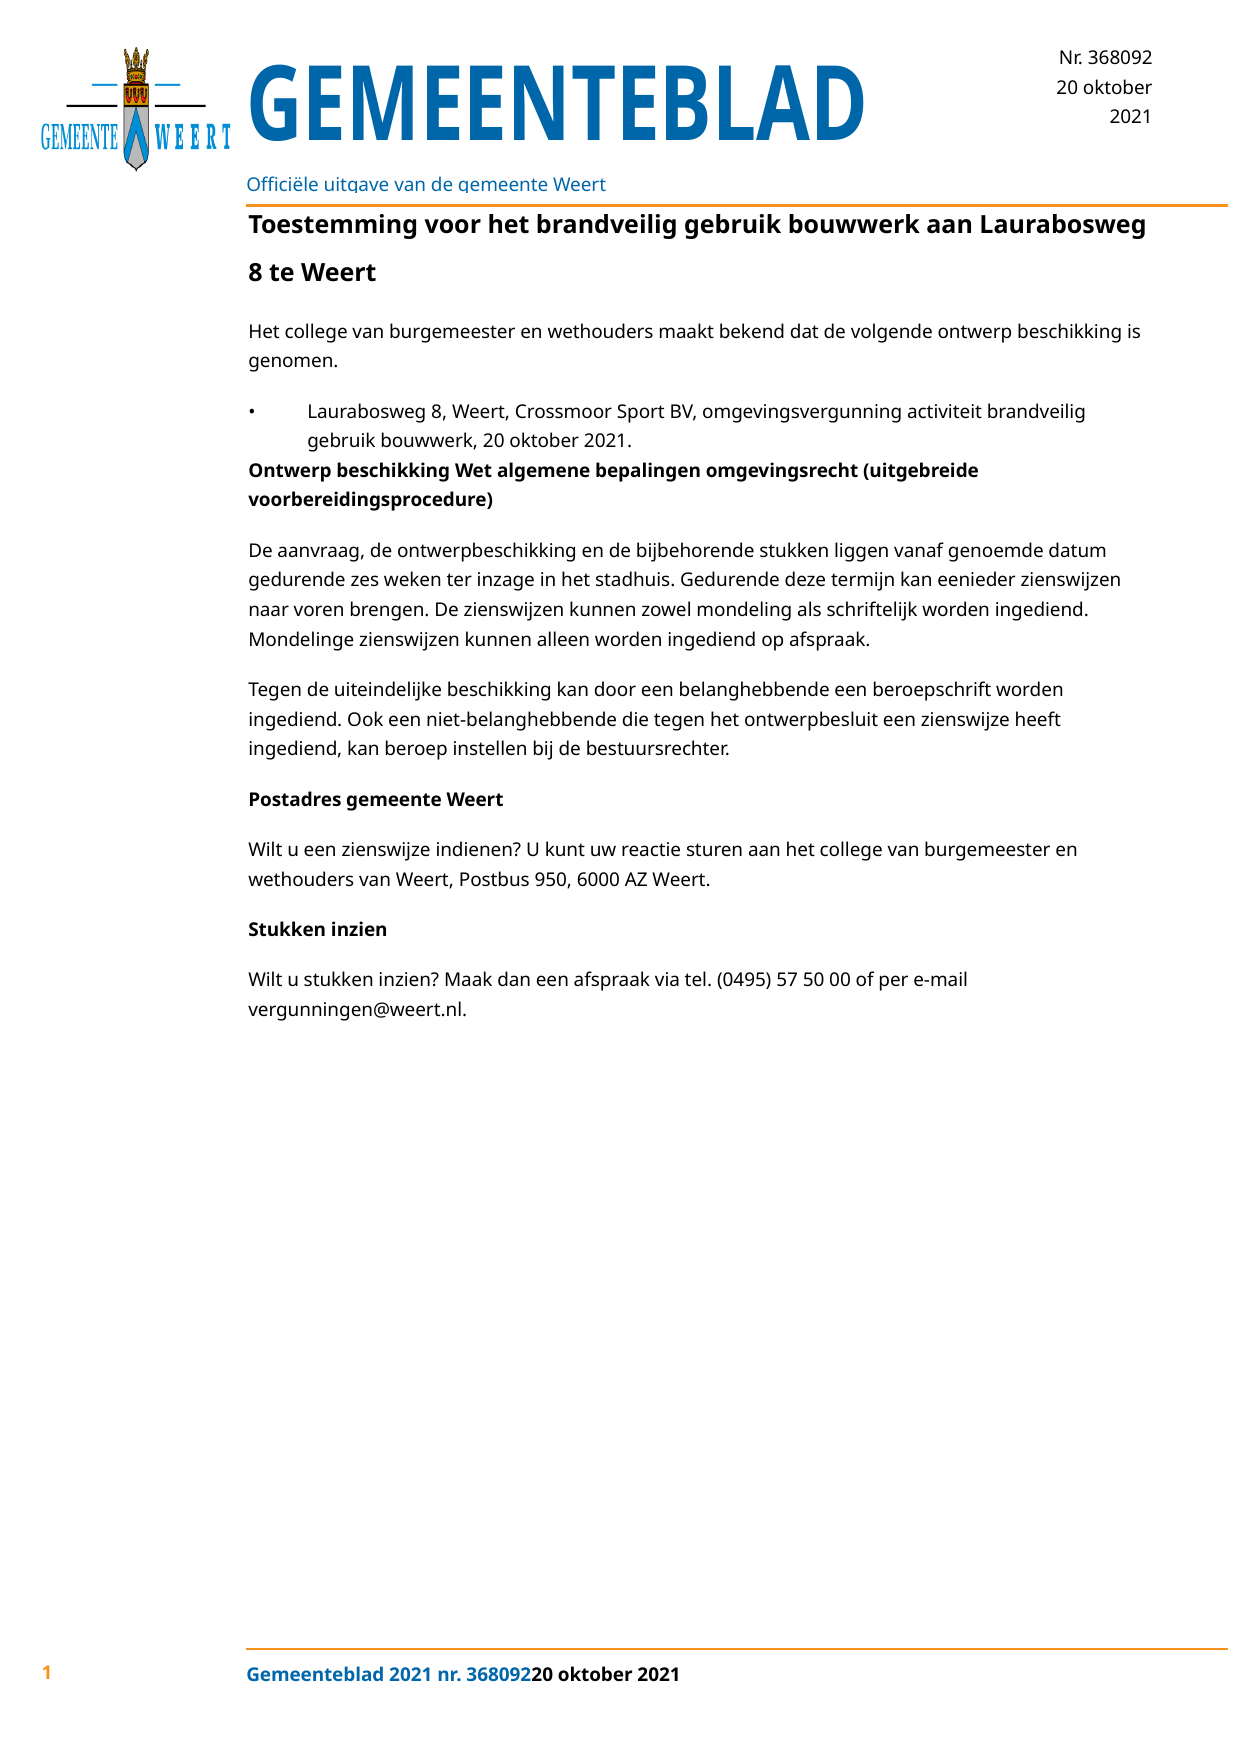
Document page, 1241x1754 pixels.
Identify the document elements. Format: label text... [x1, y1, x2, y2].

list Laurabosweg 8, Weert, Crossmoor Sport BV, omgevingsvergunning activiteit brandveilig gebruik bouwwerk, 20 oktober 2021. [248, 398, 1152, 453]
text Ontwerp beschikking Wet algemene bepalingen omgevingsrecht (uitgebreide voorbereidingsprocedure) [248, 457, 1152, 512]
text Toestemming voor het brandveilig gebruik bouwwerk aan Laurabosweg 8 te Weert [248, 207, 1152, 288]
text Tegen de uiteindelijke beschikking kan door een belanghebbende een beroepschrift worden ingediend. Ook een niet-belanghebbende die tegen het ontwerpbesluit een zienswijze heeft ingediend, kan beroep instellen bij de bestuursrechter. [248, 676, 1152, 761]
text Wilt u een zienswijze indienen? U kunt uw reactie sturen aan het college van burgemeester en wethouders van Weert, Postbus 950, 6000 AZ Weert. [248, 836, 1152, 892]
text Postadres gemeente Weert [248, 786, 1152, 812]
text Het college van burgemeester en wethouders maakt bekend dat de volgende ontwerp beschikking is genomen. [248, 318, 1152, 373]
text De aanvraag, de ontwerpbeschikking en de bijbehorende stukken liggen vanaf genoemde datum gedurende zes weken ter inzage in het stadhuis. Gedurende deze termijn kan eenieder zienswijzen naar voren brengen. De zienswijzen kunnen zowel mondeling als schriftelijk worden ingediend. Mondelinge zienswijzen kunnen alleen worden ingediend op afspraak. [248, 537, 1152, 652]
text Wilt u stukken inzien? Maak dan een afspraak via tel. (0495) 57 50 00 of per e-mail vergunningen@weert.nl. [248, 967, 1152, 1022]
picture [41, 47, 231, 172]
text Stukken inzien [248, 916, 1152, 942]
